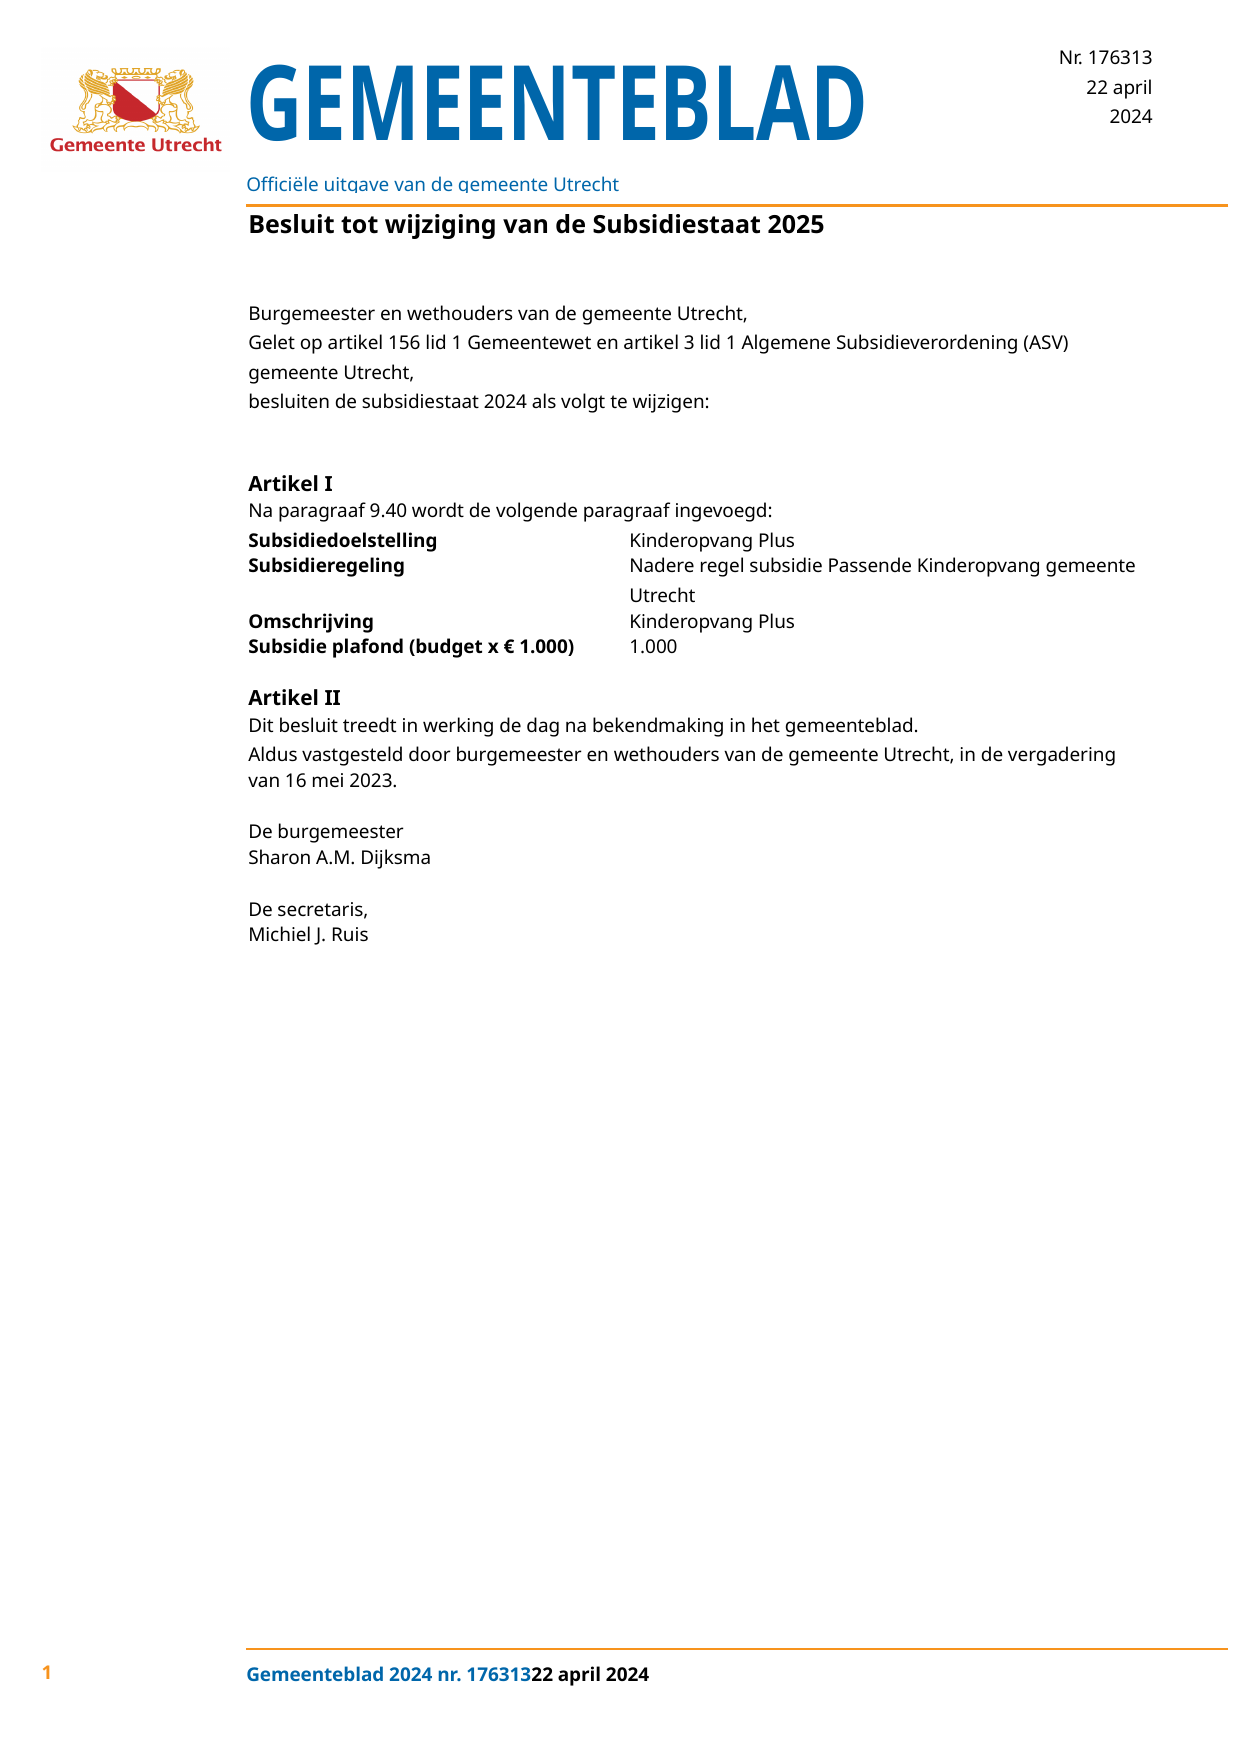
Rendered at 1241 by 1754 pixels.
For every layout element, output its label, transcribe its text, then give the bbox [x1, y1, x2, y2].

text Gelet op artikel 156 lid 1 Gemeentewet en artikel 3 lid 1 Algemene Subsidieverordening (ASV) gemeente Utrecht, [248, 329, 1152, 385]
text Aldus vastgesteld door burgemeester en wethouders van de gemeente Utrecht, in de vergadering van 16 mei 2023. [248, 741, 1152, 793]
text besluiten de subsidiestaat 2024 als volgt te wijzigen: [248, 389, 1152, 414]
table_cell 1.000 [629, 634, 1152, 659]
text Burgemeester en wethouders van de gemeente Utrecht, [248, 300, 1152, 326]
picture [41, 47, 231, 172]
table_cell Omschrijving [248, 608, 629, 633]
text Besluit tot wijziging van de Subsidiestaat 2025 [248, 207, 1152, 241]
text De burgemeester [248, 818, 1152, 844]
text Artikel I [248, 469, 1152, 497]
text Michiel J. Ruis [248, 921, 1152, 947]
table_cell Subsidie plafond (budget x € 1.000) [248, 634, 629, 659]
text De secretaris, [248, 896, 1152, 921]
table_header Subsidiedoelstelling [248, 527, 629, 552]
table_cell Kinderopvang Plus [629, 608, 1152, 633]
text Na paragraaf 9.40 wordt de volgende paragraaf ingevoegd: [248, 497, 1152, 523]
table_cell Subsidieregeling [248, 553, 629, 608]
text Artikel II [248, 683, 1152, 712]
table_header Kinderopvang Plus [629, 527, 1152, 552]
text Sharon A.M. Dijksma [248, 844, 1152, 870]
text Dit besluit treedt in werking de dag na bekendmaking in het gemeenteblad. [248, 712, 1152, 737]
table_cell Nadere regel subsidie Passende Kinderopvang gemeente Utrecht [629, 553, 1152, 608]
